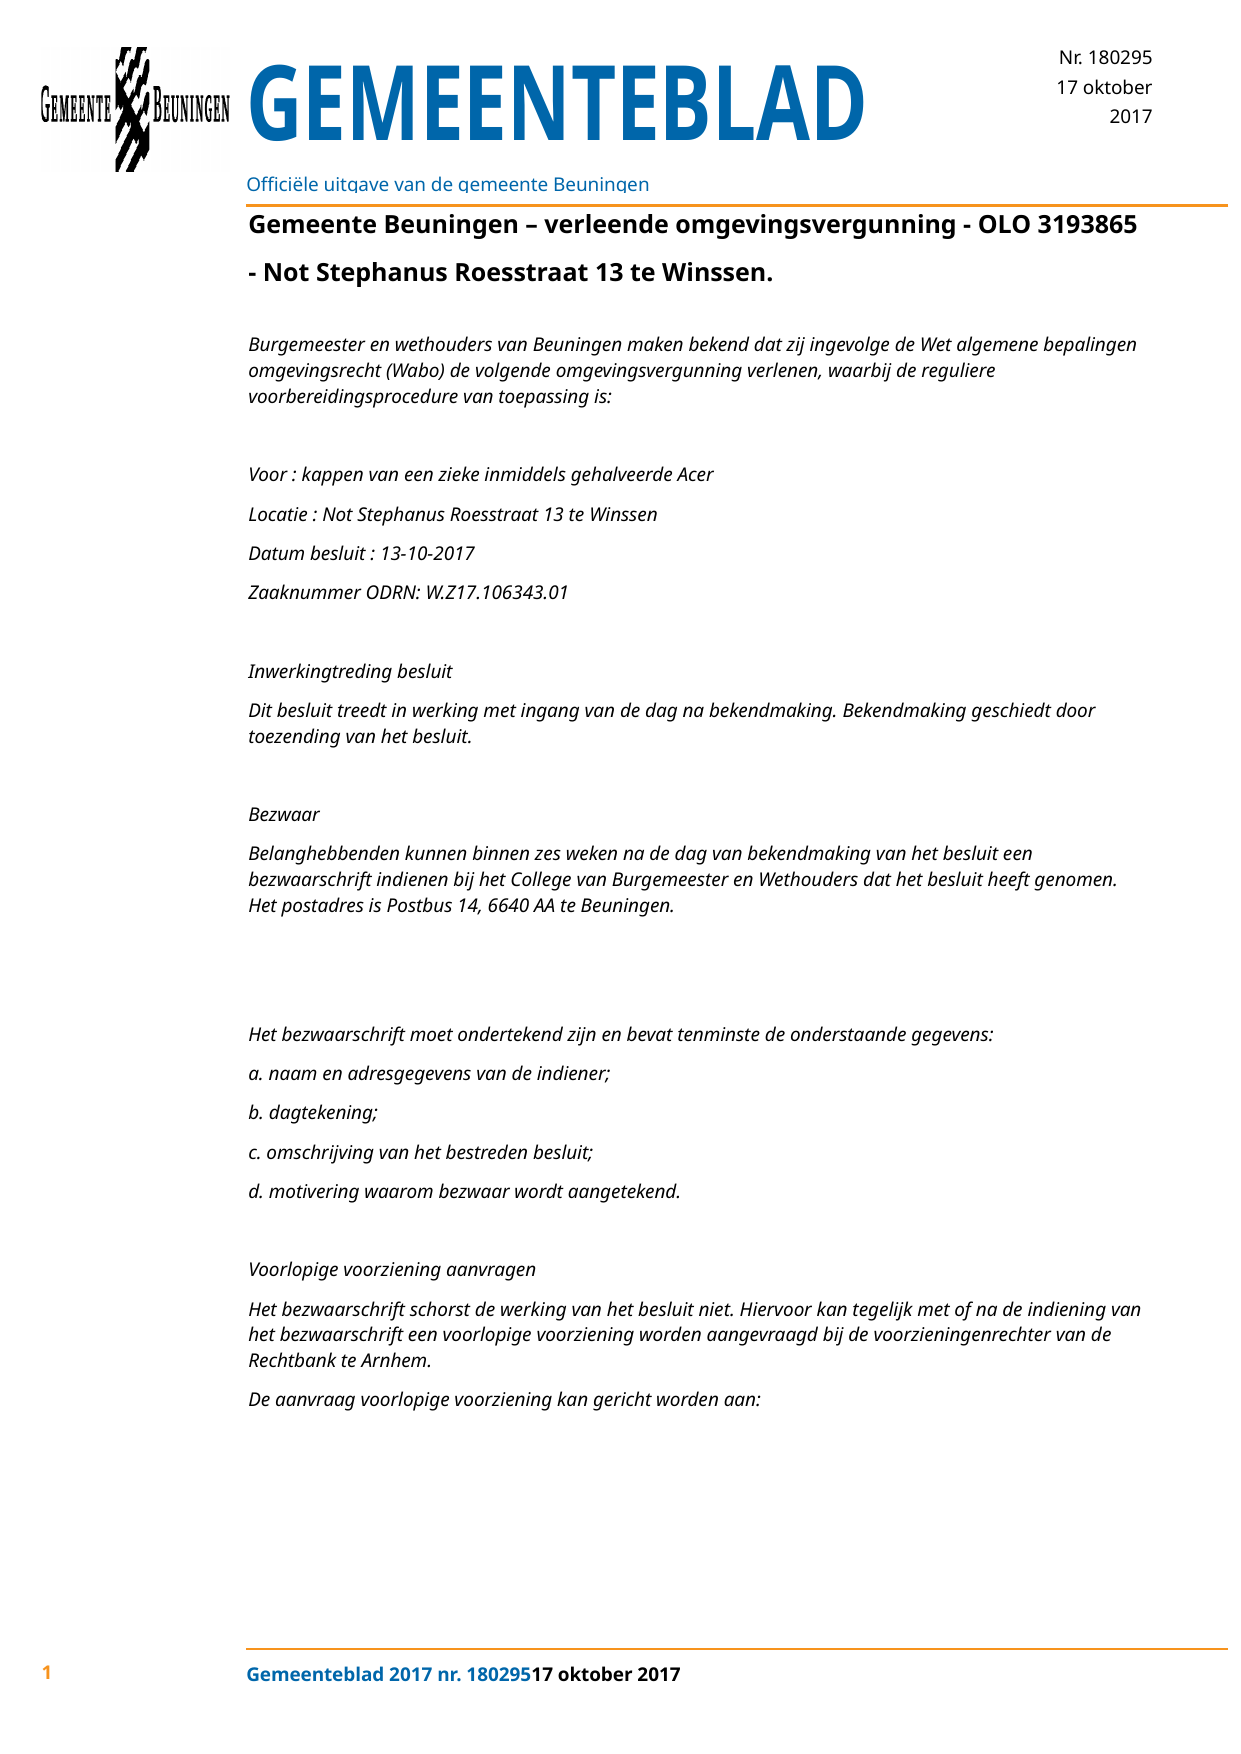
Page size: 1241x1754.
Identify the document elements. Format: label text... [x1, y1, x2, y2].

text Inwerkingtreding besluit [248, 658, 1152, 683]
text Locatie : Not Stephanus Roesstraat 13 te Winssen [248, 501, 1152, 526]
text a. naam en adresgegevens van de indiener; [248, 1060, 1152, 1086]
text Bezwaar [248, 801, 1152, 827]
text Burgemeester en wethouders van Beuningen maken bekend dat zij ingevolge de Wet algemene bepalingen omgevingsrecht (Wabo) de volgende omgevingsvergunning verlenen, waarbij de reguliere voorbereidingsprocedure van toepassing is: [248, 331, 1152, 409]
text d. motivering waarom bezwaar wordt aangetekend. [248, 1178, 1152, 1204]
text Belanghebbenden kunnen binnen zes weken na de dag van bekendmaking van het besluit een bezwaarschrift indienen bij het College van Burgemeester en Wethouders dat het besluit heeft genomen. Het postadres is Postbus 14, 6640 AA te Beuningen. [248, 841, 1152, 918]
text Het bezwaarschrift moet ondertekend zijn en bevat tenminste de onderstaande gegevens: [248, 1021, 1152, 1047]
text De aanvraag voorlopige voorziening kan gericht worden aan: [248, 1387, 1152, 1412]
text Datum besluit : 13-10-2017 [248, 540, 1152, 566]
text b. dagtekening; [248, 1099, 1152, 1125]
picture [41, 47, 231, 172]
text Voorlopige voorziening aanvragen [248, 1257, 1152, 1282]
text Gemeente Beuningen – verleende omgevingsvergunning - OLO 3193865 - Not Stephanus Roesstraat 13 te Winssen. [248, 207, 1152, 288]
text c. omschrijving van het bestreden besluit; [248, 1139, 1152, 1164]
text Het bezwaarschrift schorst de werking van het besluit niet. Hiervoor kan tegelijk met of na de indiening van het bezwaarschrift een voorlopige voorziening worden aangevraagd bij de voorzieningenrechter van de Rechtbank te Arnhem. [248, 1296, 1152, 1373]
text Zaaknummer ODRN: W.Z17.106343.01 [248, 579, 1152, 605]
text Dit besluit treedt in werking met ingang van de dag na bekendmaking. Bekendmaking geschiedt door toezending van het besluit. [248, 697, 1152, 748]
text Voor : kappen van een zieke inmiddels gehalveerde Acer [248, 461, 1152, 487]
